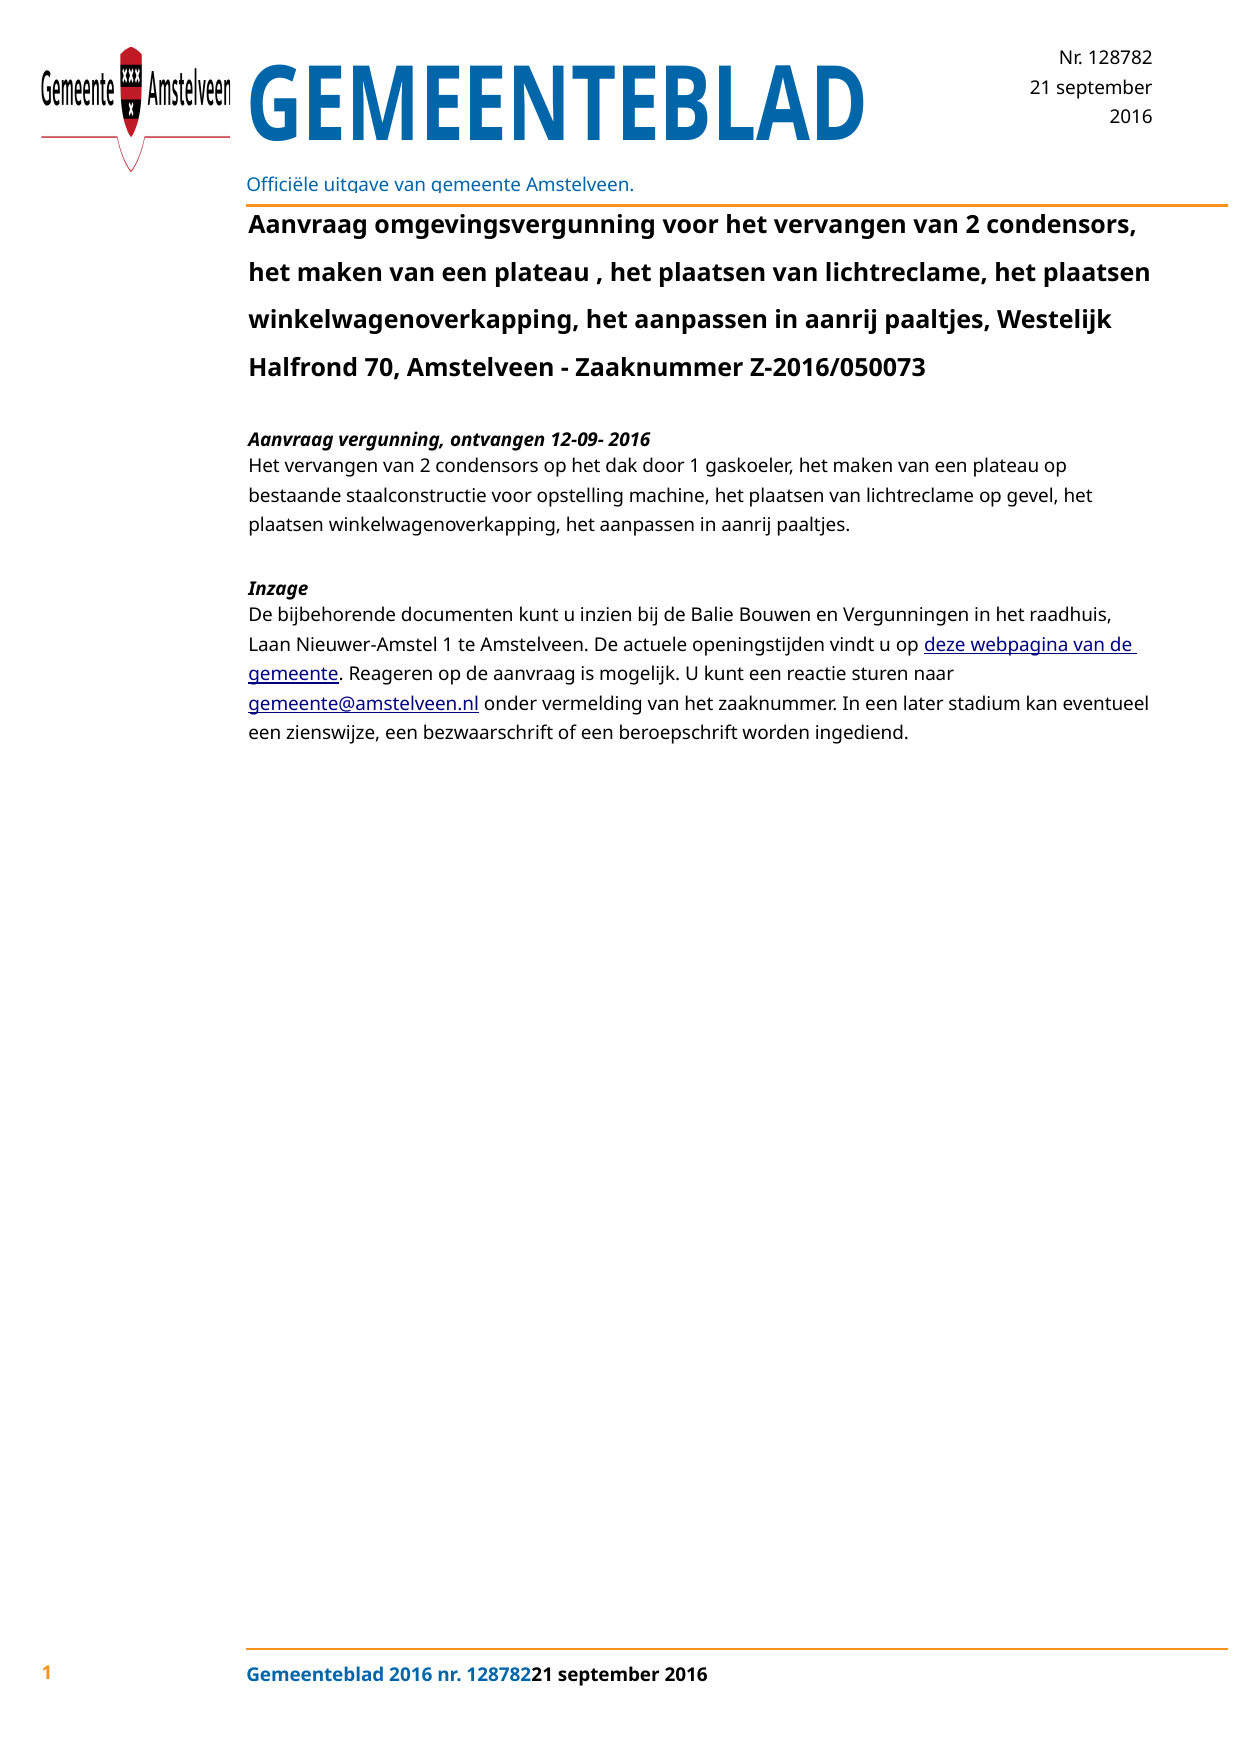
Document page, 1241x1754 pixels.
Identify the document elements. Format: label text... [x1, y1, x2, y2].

text Het vervangen van 2 condensors op het dak door 1 gaskoeler, het maken van een plateau op bestaande staalconstructie voor opstelling machine, het plaatsen van lichtreclame op gevel, het plaatsen winkelwagenoverkapping, het aanpassen in aanrij paaltjes. [248, 452, 1152, 537]
text De bijbehorende documenten kunt u inzien bij de Balie Bouwen en Vergunningen in het raadhuis, Laan Nieuwer-Amstel 1 te Amstelveen. De actuele openingstijden vindt u op deze webpagina van de gemeente. Reageren op de aanvraag is mogelijk. U kunt een reactie sturen naar gemeente@amstelveen.nl onder vermelding van het zaaknummer. In een later stadium kan eventueel een zienswijze, een bezwaarschrift of een beroepschrift worden ingediend. [248, 601, 1152, 745]
text Aanvraag omgevingsvergunning voor het vervangen van 2 condensors, het maken van een plateau , het plaatsen van lichtreclame, het plaatsen winkelwagenoverkapping, het aanpassen in aanrij paaltjes, Westelijk Halfrond 70, Amstelveen - Zaaknummer Z-2016/050073 [248, 207, 1152, 384]
text Inzage [248, 576, 1152, 601]
text Aanvraag vergunning, ontvangen 12-09- 2016 [248, 427, 1152, 452]
picture [41, 47, 231, 172]
